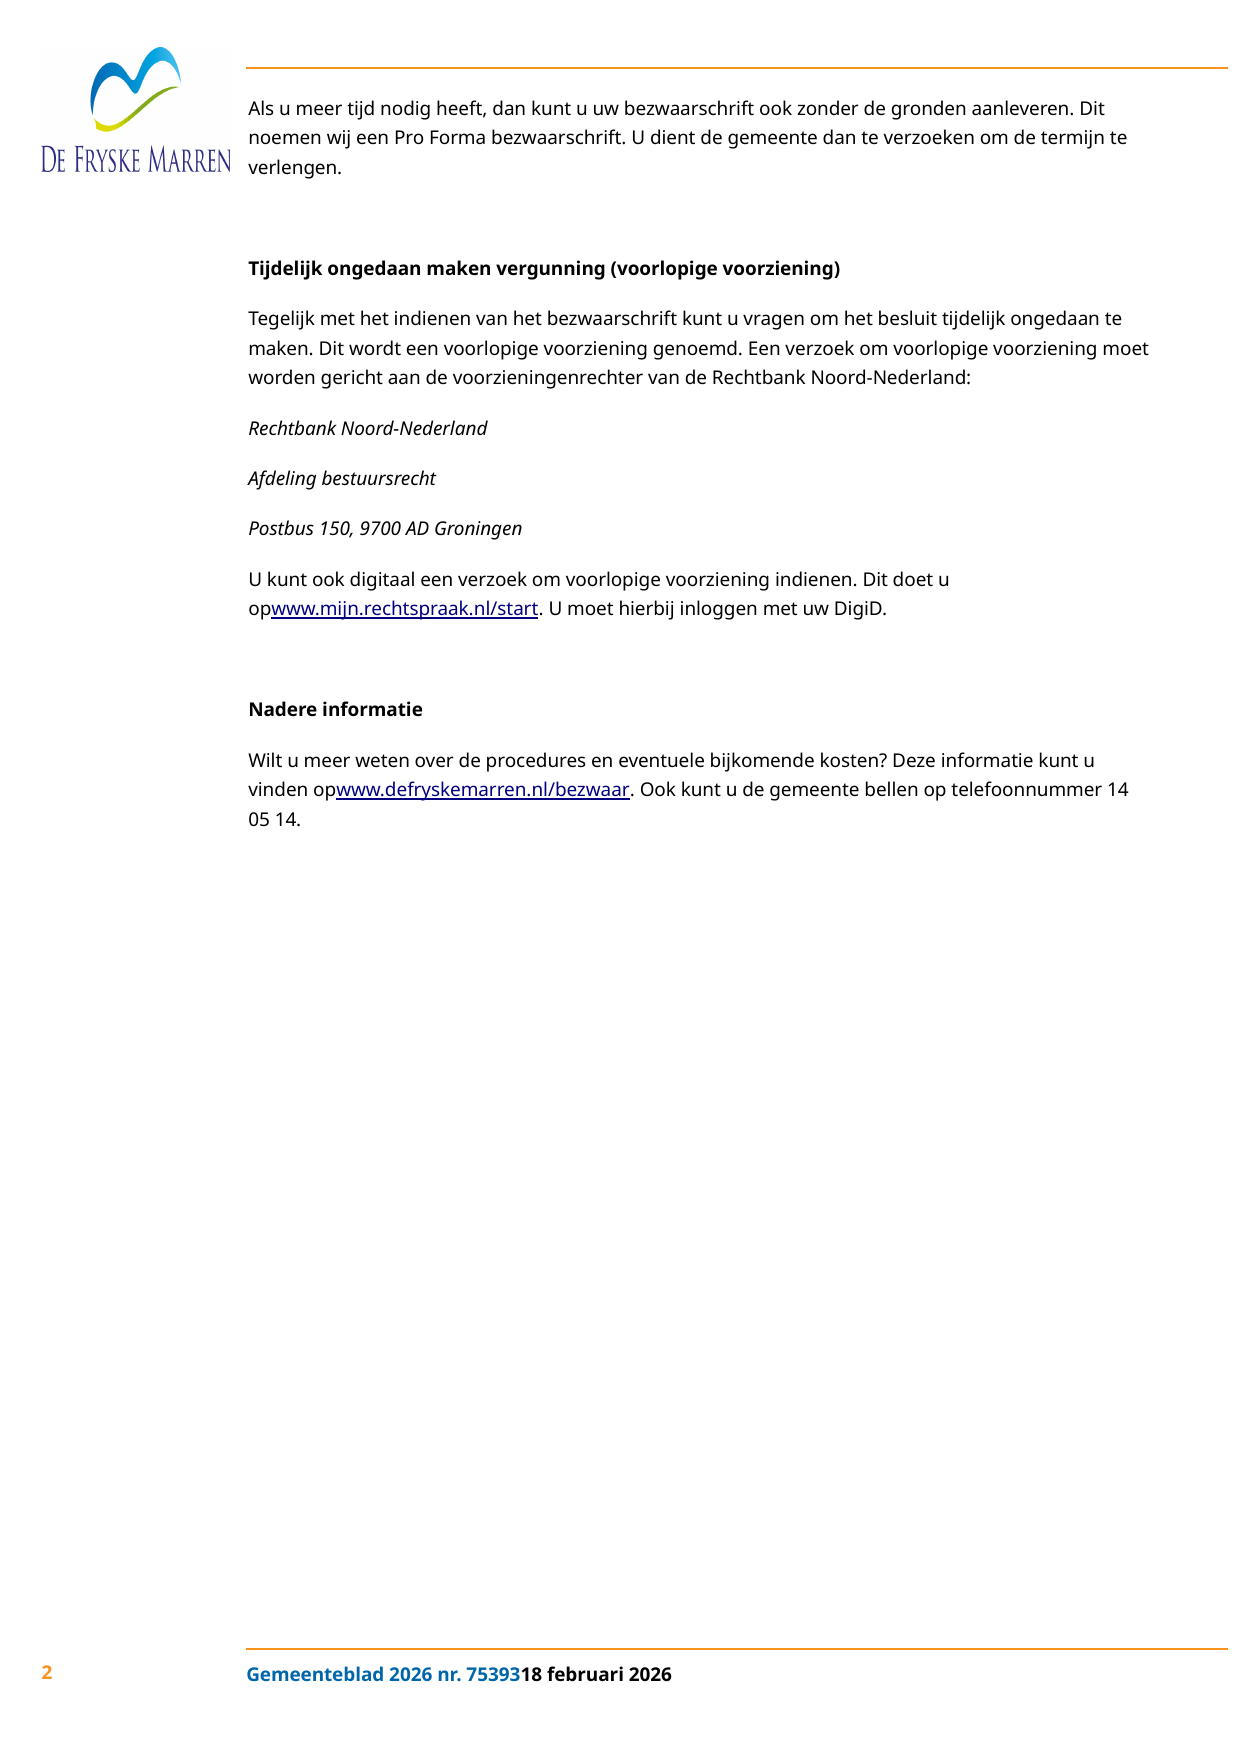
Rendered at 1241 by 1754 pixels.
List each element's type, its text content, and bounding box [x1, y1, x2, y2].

text Tegelijk met het indienen van het bezwaarschrift kunt u vragen om het besluit tijdelijk ongedaan te maken. Dit wordt een voorlopige voorziening genoemd. Een verzoek om voorlopige voorziening moet worden gericht aan de voorzieningenrechter van de Rechtbank Noord-Nederland: [248, 305, 1152, 390]
picture [41, 47, 231, 172]
text Postbus 150, 9700 AD Groningen [248, 516, 1152, 541]
text Nadere informatie [248, 696, 1152, 722]
text Tijdelijk ongedaan maken vergunning (voorlopige voorziening) [248, 255, 1152, 281]
text Als u meer tijd nodig heeft, dan kunt u uw bezwaarschrift ook zonder de gronden aanleveren. Dit noemen wij een Pro Forma bezwaarschrift. U dient de gemeente dan te verzoeken om de termijn te verlengen. [248, 95, 1152, 180]
text U kunt ook digitaal een verzoek om voorlopige voorziening indienen. Dit doet u opwww.mijn.rechtspraak.nl/start. U moet hierbij inloggen met uw DigiD. [248, 566, 1152, 621]
text Afdeling bestuursrecht [248, 465, 1152, 491]
text Wilt u meer weten over de procedures en eventuele bijkomende kosten? Deze informatie kunt u vinden opwww.defryskemarren.nl/bezwaar. Ook kunt u de gemeente bellen op telefoonnummer 14 05 14. [248, 747, 1152, 832]
text Rechtbank Noord-Nederland [248, 415, 1152, 441]
